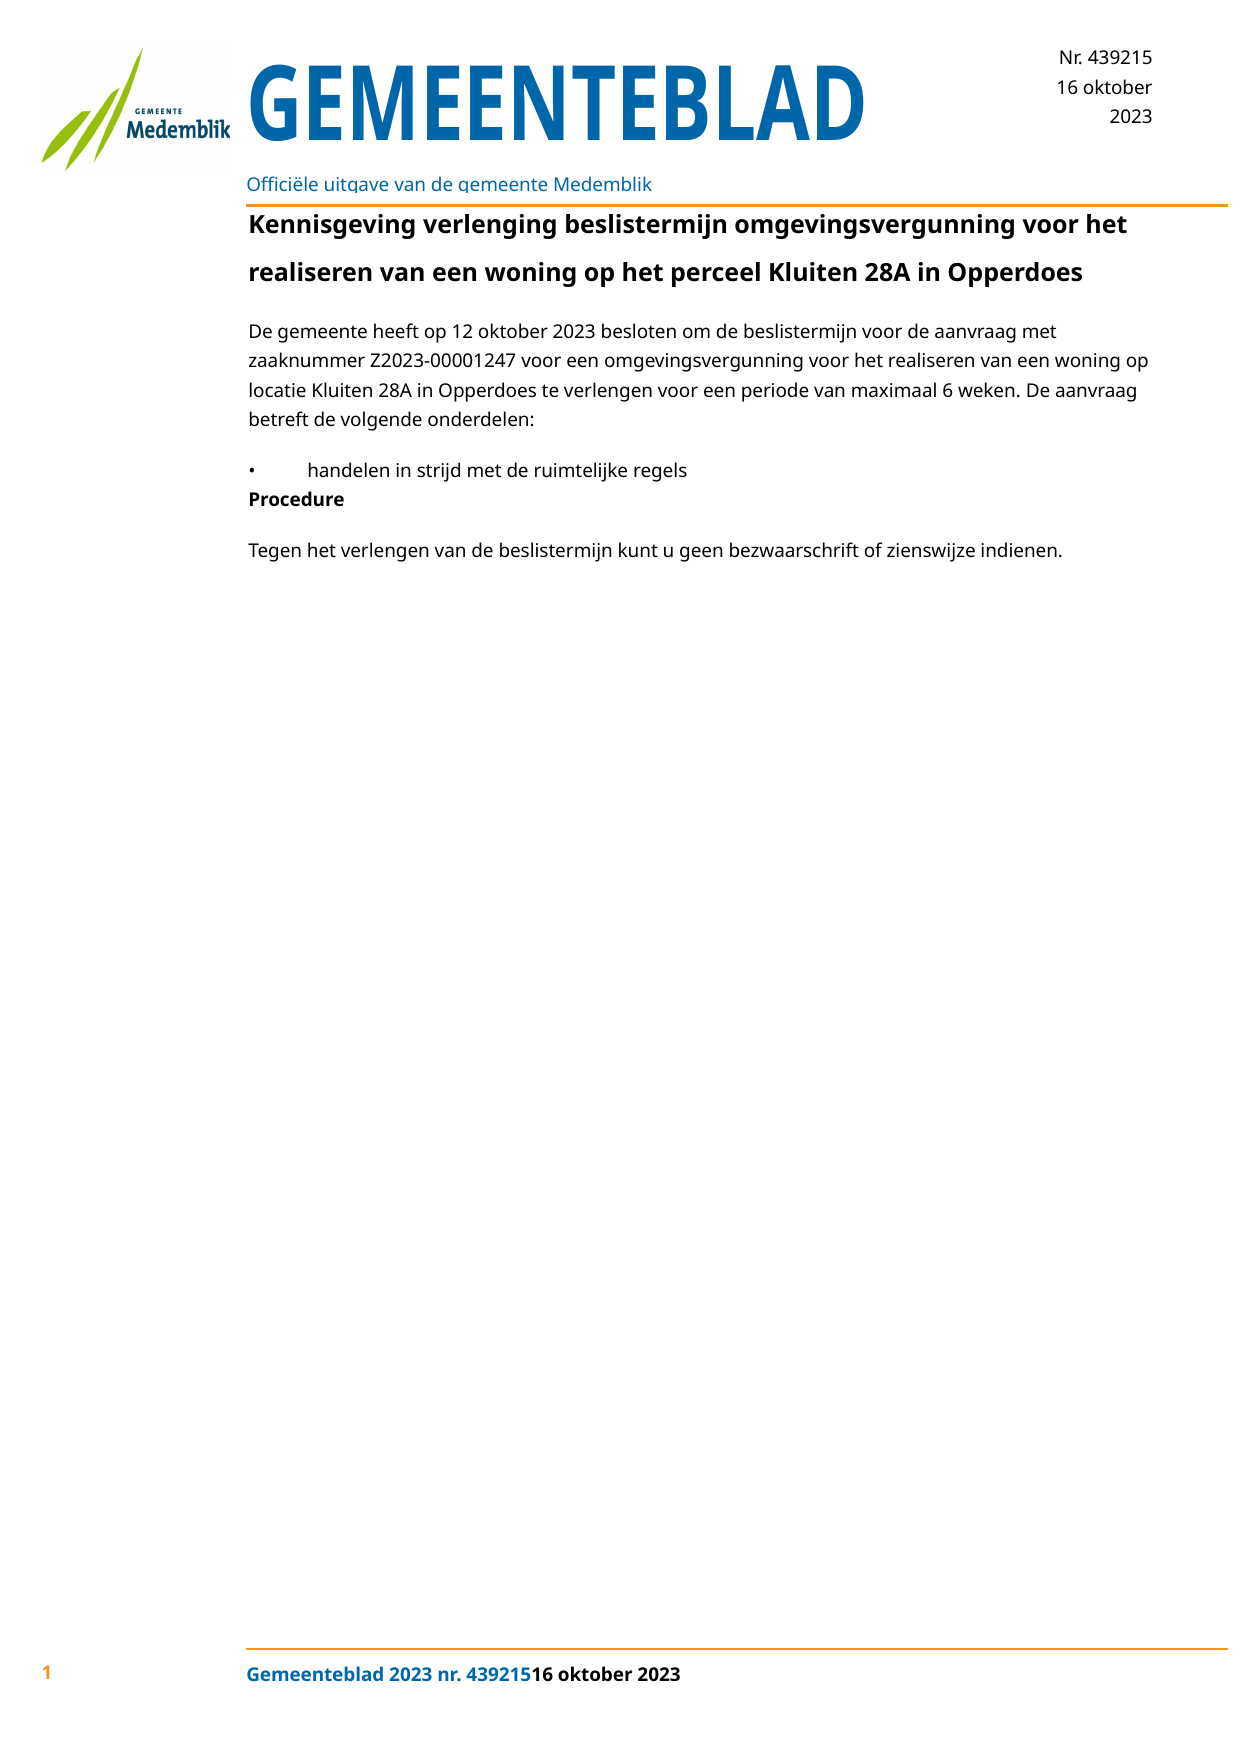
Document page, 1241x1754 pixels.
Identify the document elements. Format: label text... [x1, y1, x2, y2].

list handelen in strijd met de ruimtelijke regels [248, 457, 1152, 483]
text Kennisgeving verlenging beslistermijn omgevingsvergunning voor het realiseren van een woning op het perceel Kluiten 28A in Opperdoes [248, 207, 1152, 288]
text Tegen het verlengen van de beslistermijn kunt u geen bezwaarschrift of zienswijze indienen. [248, 537, 1152, 563]
picture [41, 47, 231, 172]
text Procedure [248, 487, 1152, 512]
text De gemeente heeft op 12 oktober 2023 besloten om de beslistermijn voor de aanvraag met zaaknummer Z2023-00001247 voor een omgevingsvergunning voor het realiseren van een woning op locatie Kluiten 28A in Opperdoes te verlengen voor een periode van maximaal 6 weken. De aanvraag betreft de volgende onderdelen: [248, 318, 1152, 432]
